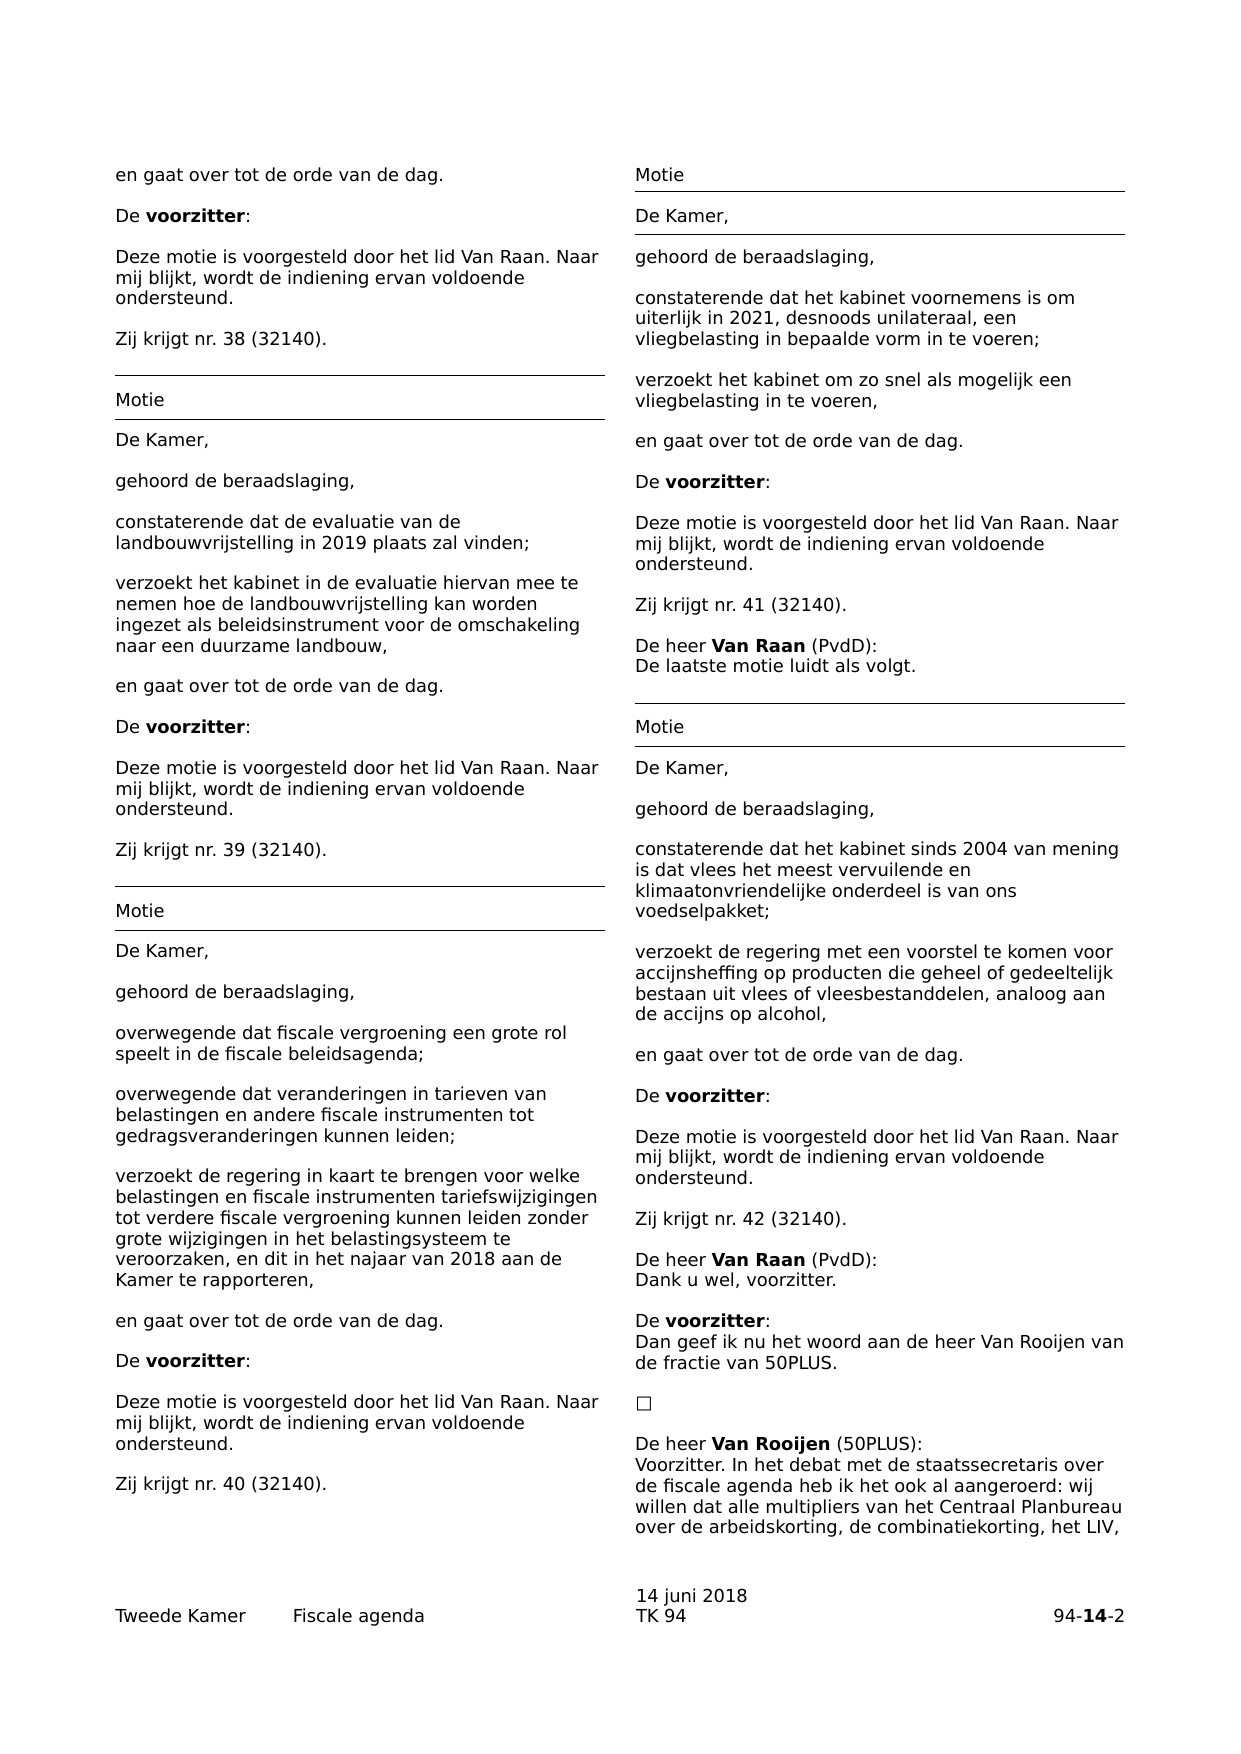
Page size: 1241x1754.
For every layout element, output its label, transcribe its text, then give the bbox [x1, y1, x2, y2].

text overwegende dat veranderingen in tarieven van belastingen en andere fiscale instrumenten tot gedragsveranderingen kunnen leiden; [115, 1084, 605, 1146]
text en gaat over tot de orde van de dag. [115, 1311, 605, 1331]
text constaterende dat de evaluatie van de landbouwvrijstelling in 2019 plaats zal vinden; [115, 512, 605, 553]
text De voorzitter: [115, 206, 605, 227]
text Zij krijgt nr. 39 (32140). [115, 840, 605, 861]
text Zij krijgt nr. 38 (32140). [115, 329, 605, 350]
text Motie [115, 900, 605, 921]
text De heer Van Raan (PvdD): [635, 1249, 1125, 1270]
text De Kamer, [115, 430, 605, 451]
text Deze motie is voorgesteld door het lid Van Raan. Naar mij blijkt, wordt de indiening ervan voldoende ondersteund. [115, 1392, 605, 1454]
text Deze motie is voorgesteld door het lid Van Raan. Naar mij blijkt, wordt de indiening ervan voldoende ondersteund. [115, 247, 605, 309]
text ⬜ [635, 1393, 1125, 1414]
text en gaat over tot de orde van de dag. [635, 431, 1125, 452]
text constaterende dat het kabinet voornemens is om uiterlijk in 2021, desnoods unilateraal, een vliegbelasting in bepaalde vorm in te voeren; [635, 287, 1125, 350]
text overwegende dat fiscale vergroening een grote rol speelt in de fiscale beleidsagenda; [115, 1023, 605, 1064]
text Zij krijgt nr. 41 (32140). [635, 595, 1125, 616]
text De voorzitter: [115, 717, 605, 738]
text Deze motie is voorgesteld door het lid Van Raan. Naar mij blijkt, wordt de indiening ervan voldoende ondersteund. [635, 513, 1125, 575]
text De voorzitter: [635, 1311, 1125, 1332]
text De voorzitter: [635, 1086, 1125, 1106]
text De voorzitter: [115, 1351, 605, 1372]
text Motie [115, 389, 605, 410]
text gehoord de beraadslaging, [635, 798, 1125, 819]
text en gaat over tot de orde van de dag. [115, 165, 605, 186]
text Zij krijgt nr. 42 (32140). [635, 1209, 1125, 1229]
text verzoekt het kabinet om zo snel als mogelijk een vliegbelasting in te voeren, [635, 370, 1125, 411]
text verzoekt de regering in kaart te brengen voor welke belastingen en fiscale instrumenten tariefswijzigingen tot verdere fiscale vergroening kunnen leiden zonder grote wijzigingen in het belastingsysteem te veroorzaken, en dit in het najaar van 2018 aan de Kamer te rapporteren, [115, 1166, 605, 1291]
text Deze motie is voorgesteld door het lid Van Raan. Naar mij blijkt, wordt de indiening ervan voldoende ondersteund. [115, 758, 605, 820]
text constaterende dat het kabinet sinds 2004 van mening is dat vlees het meest vervuilende en klimaatonvriendelijke onderdeel is van ons voedselpakket; [635, 839, 1125, 922]
text gehoord de beraadslaging, [635, 247, 1125, 267]
text Deze motie is voorgesteld door het lid Van Raan. Naar mij blijkt, wordt de indiening ervan voldoende ondersteund. [635, 1126, 1125, 1189]
text Dan geef ik nu het woord aan de heer Van Rooijen van de fractie van 50PLUS. [635, 1332, 1125, 1373]
text verzoekt het kabinet in de evaluatie hiervan mee te nemen hoe de landbouwvrijstelling kan worden ingezet als beleidsinstrument voor de omschakeling naar een duurzame landbouw, [115, 573, 605, 656]
text en gaat over tot de orde van de dag. [635, 1045, 1125, 1066]
text verzoekt de regering met een voorstel te komen voor accijnsheffing op producten die geheel of gedeeltelijk bestaan uit vlees of vleesbestanddelen, analoog aan de accijns op alcohol, [635, 942, 1125, 1025]
text De Kamer, [635, 758, 1125, 778]
text Zij krijgt nr. 40 (32140). [115, 1474, 605, 1495]
text Voorzitter. In het debat met de staatssecretaris over de fiscale agenda heb ik het ook al aangeroerd: wij willen dat alle multipliers van het Centraal Planbureau over de arbeidskorting, de combinatiekorting, het LIV, [635, 1455, 1125, 1538]
text Dank u wel, voorzitter. [635, 1270, 1125, 1291]
text De heer Van Raan (PvdD): [635, 636, 1125, 656]
text De heer Van Rooijen (50PLUS): [635, 1434, 1125, 1455]
text en gaat over tot de orde van de dag. [115, 676, 605, 697]
text Motie [635, 717, 1125, 738]
text De laatste motie luidt als volgt. [635, 656, 1125, 677]
text De voorzitter: [635, 472, 1125, 493]
text De Kamer, [115, 941, 605, 962]
text De Kamer, [635, 206, 1125, 227]
text gehoord de beraadslaging, [115, 471, 605, 492]
text gehoord de beraadslaging, [115, 982, 605, 1003]
text Motie [635, 165, 1125, 186]
